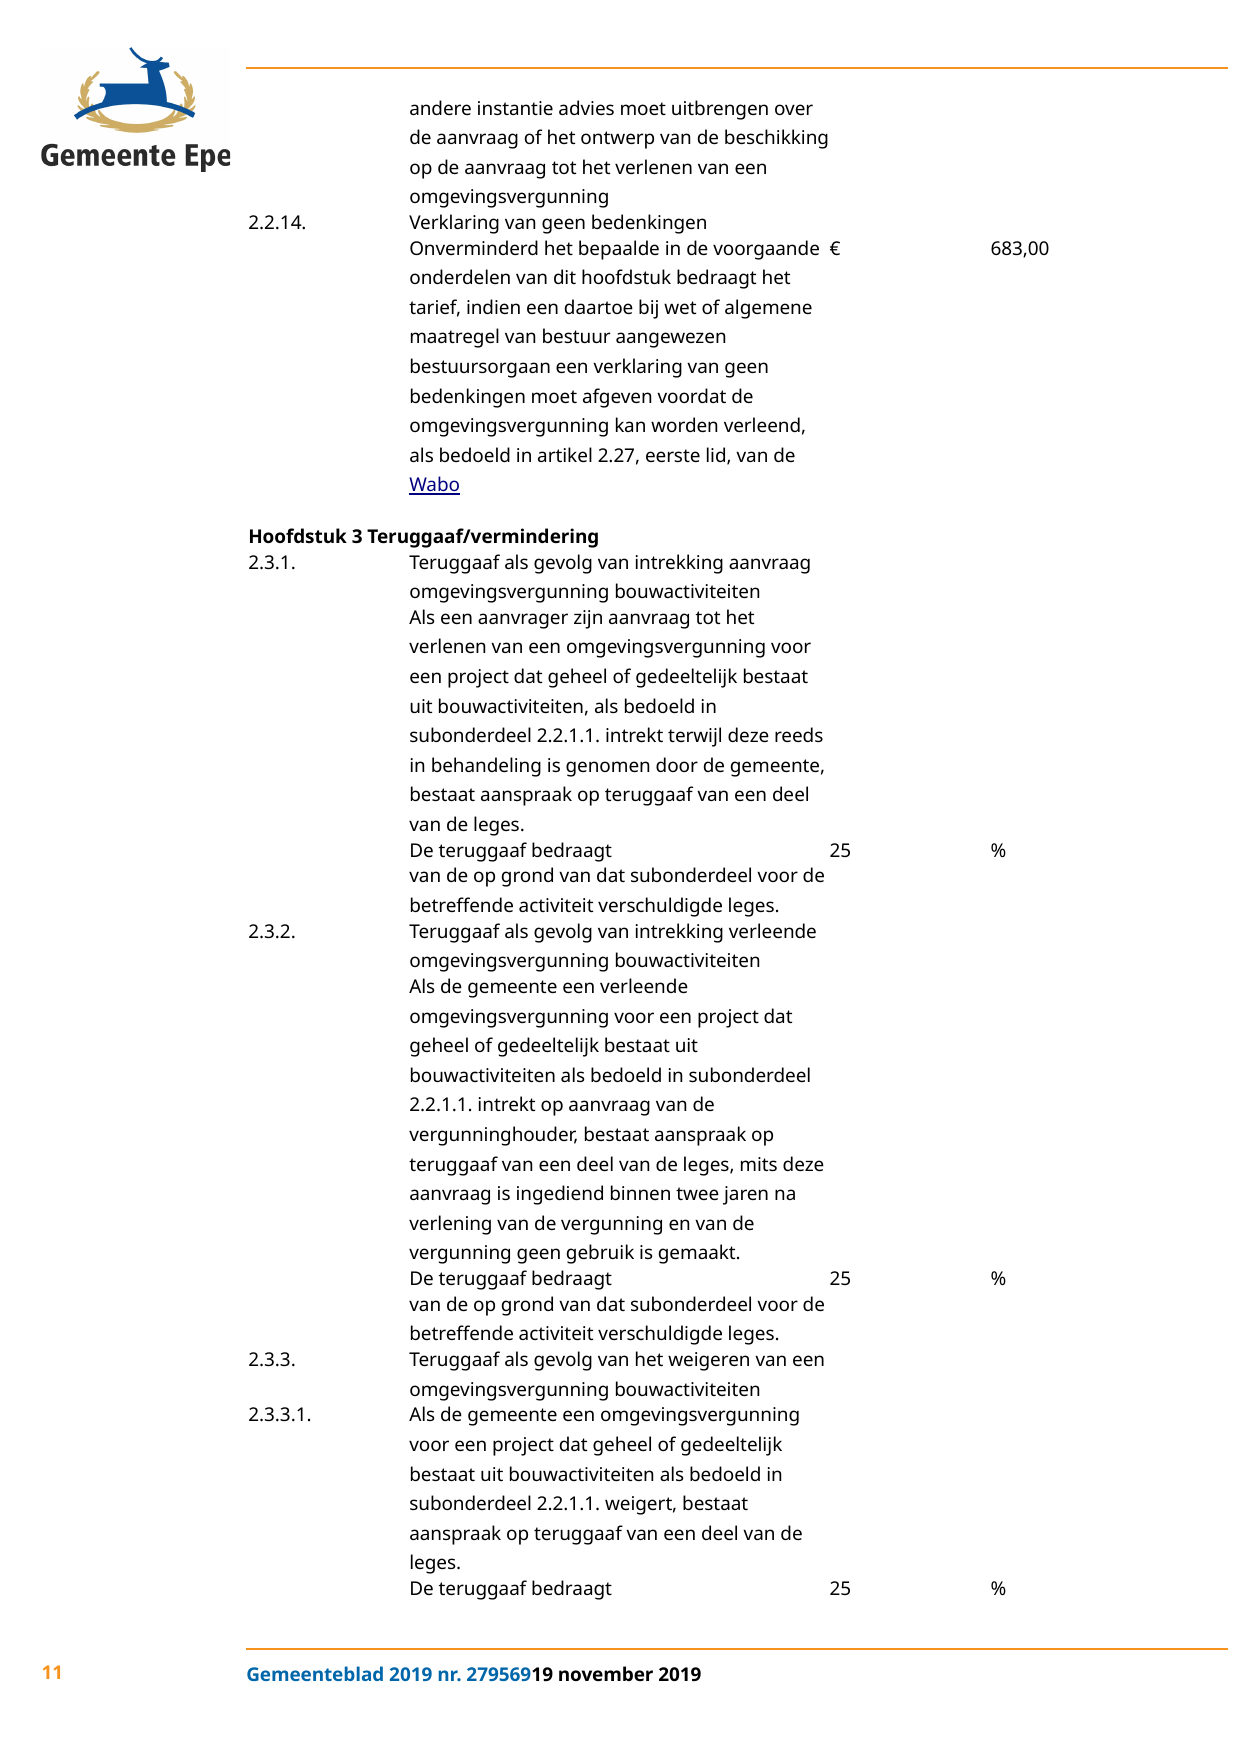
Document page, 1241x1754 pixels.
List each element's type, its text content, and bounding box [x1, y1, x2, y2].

picture [41, 47, 231, 172]
table_cell [829, 1346, 990, 1402]
table_cell [990, 209, 1152, 235]
table_cell [829, 549, 990, 604]
table_cell 2.2.14. [248, 209, 409, 235]
table_cell 25 [829, 837, 990, 863]
table_cell [990, 1402, 1152, 1575]
table_cell [248, 604, 409, 837]
table_cell 2.3.1. [248, 549, 409, 604]
table_cell [248, 235, 409, 497]
table_cell 2.3.3. [248, 1346, 409, 1402]
table_cell [829, 604, 990, 837]
table_cell van de op grond van dat subonderdeel voor de betreffende activiteit verschuldigde leges. [409, 1291, 829, 1346]
table_cell [829, 95, 990, 209]
table_cell 2.3.3.1. [248, 1402, 409, 1575]
table_cell andere instantie advies moet uitbrengen over de aanvraag of het ontwerp van de beschikking op de aanvraag tot het verlenen van een omgevingsvergunning [409, 95, 829, 209]
table_cell [990, 95, 1152, 209]
table_cell [829, 498, 990, 523]
table_cell Teruggaaf als gevolg van intrekking verleende omgevingsvergunning bouwactiviteiten [409, 918, 829, 973]
table_cell [829, 1402, 990, 1575]
table_cell Verklaring van geen bedenkingen [409, 209, 829, 235]
table_cell € [829, 235, 990, 497]
table_cell [990, 918, 1152, 973]
table_cell [829, 973, 990, 1265]
table_cell [829, 863, 990, 918]
table_cell [409, 498, 829, 523]
table_cell 25 [829, 1575, 990, 1601]
table_cell Als de gemeente een omgevingsvergunning voor een project dat geheel of gedeeltelijk bestaat uit bouwactiviteiten als bedoeld in subonderdeel 2.2.1.1. weigert, bestaat aanspraak op teruggaaf van een deel van de leges. [409, 1402, 829, 1575]
table_cell Hoofdstuk 3 Teruggaaf/vermindering [248, 523, 1152, 549]
table_cell De teruggaaf bedraagt [409, 837, 829, 863]
table_cell [248, 973, 409, 1265]
table_cell De teruggaaf bedraagt [409, 1265, 829, 1291]
table_cell Teruggaaf als gevolg van het weigeren van een omgevingsvergunning bouwactiviteiten [409, 1346, 829, 1402]
table_cell % [990, 837, 1152, 863]
table_cell [990, 604, 1152, 837]
table_cell [829, 209, 990, 235]
table_cell Teruggaaf als gevolg van intrekking aanvraag omgevingsvergunning bouwactiviteiten [409, 549, 829, 604]
table_cell [829, 1291, 990, 1346]
table_cell [990, 1291, 1152, 1346]
table_cell [990, 549, 1152, 604]
table_cell [248, 863, 409, 918]
table_cell [990, 498, 1152, 523]
table_cell % [990, 1575, 1152, 1601]
table_cell van de op grond van dat subonderdeel voor de betreffende activiteit verschuldigde leges. [409, 863, 829, 918]
table_cell [248, 1575, 409, 1601]
table_cell Als de gemeente een verleende omgevingsvergunning voor een project dat geheel of gedeeltelijk bestaat uit bouwactiviteiten als bedoeld in subonderdeel 2.2.1.1. intrekt op aanvraag van de vergunninghouder, bestaat aanspraak op teruggaaf van een deel van de leges, mits deze aanvraag is ingediend binnen twee jaren na verlening van de vergunning en van de vergunning geen gebruik is gemaakt. [409, 973, 829, 1265]
table_cell [248, 95, 409, 209]
table_cell [248, 498, 409, 523]
table_cell [990, 1346, 1152, 1402]
table_cell 683,00 [990, 235, 1152, 497]
table_cell [990, 863, 1152, 918]
table_cell [829, 918, 990, 973]
table_cell Als een aanvrager zijn aanvraag tot het verlenen van een omgevingsvergunning voor een project dat geheel of gedeeltelijk bestaat uit bouwactiviteiten, als bedoeld in subonderdeel 2.2.1.1. intrekt terwijl deze reeds in behandeling is genomen door de gemeente, bestaat aanspraak op teruggaaf van een deel van de leges. [409, 604, 829, 837]
table_cell [248, 1291, 409, 1346]
table_cell 25 [829, 1265, 990, 1291]
table_cell De teruggaaf bedraagt [409, 1575, 829, 1601]
table_cell Onverminderd het bepaalde in de voorgaande onderdelen van dit hoofdstuk bedraagt het tarief, indien een daartoe bij wet of algemene maatregel van bestuur aangewezen bestuursorgaan een verklaring van geen bedenkingen moet afgeven voordat de omgevingsvergunning kan worden verleend, als bedoeld in artikel 2.27, eerste lid, van de Wabo [409, 235, 829, 497]
table_cell 2.3.2. [248, 918, 409, 973]
table_cell % [990, 1265, 1152, 1291]
table_cell [248, 837, 409, 863]
table_cell [248, 1265, 409, 1291]
table_cell [990, 973, 1152, 1265]
